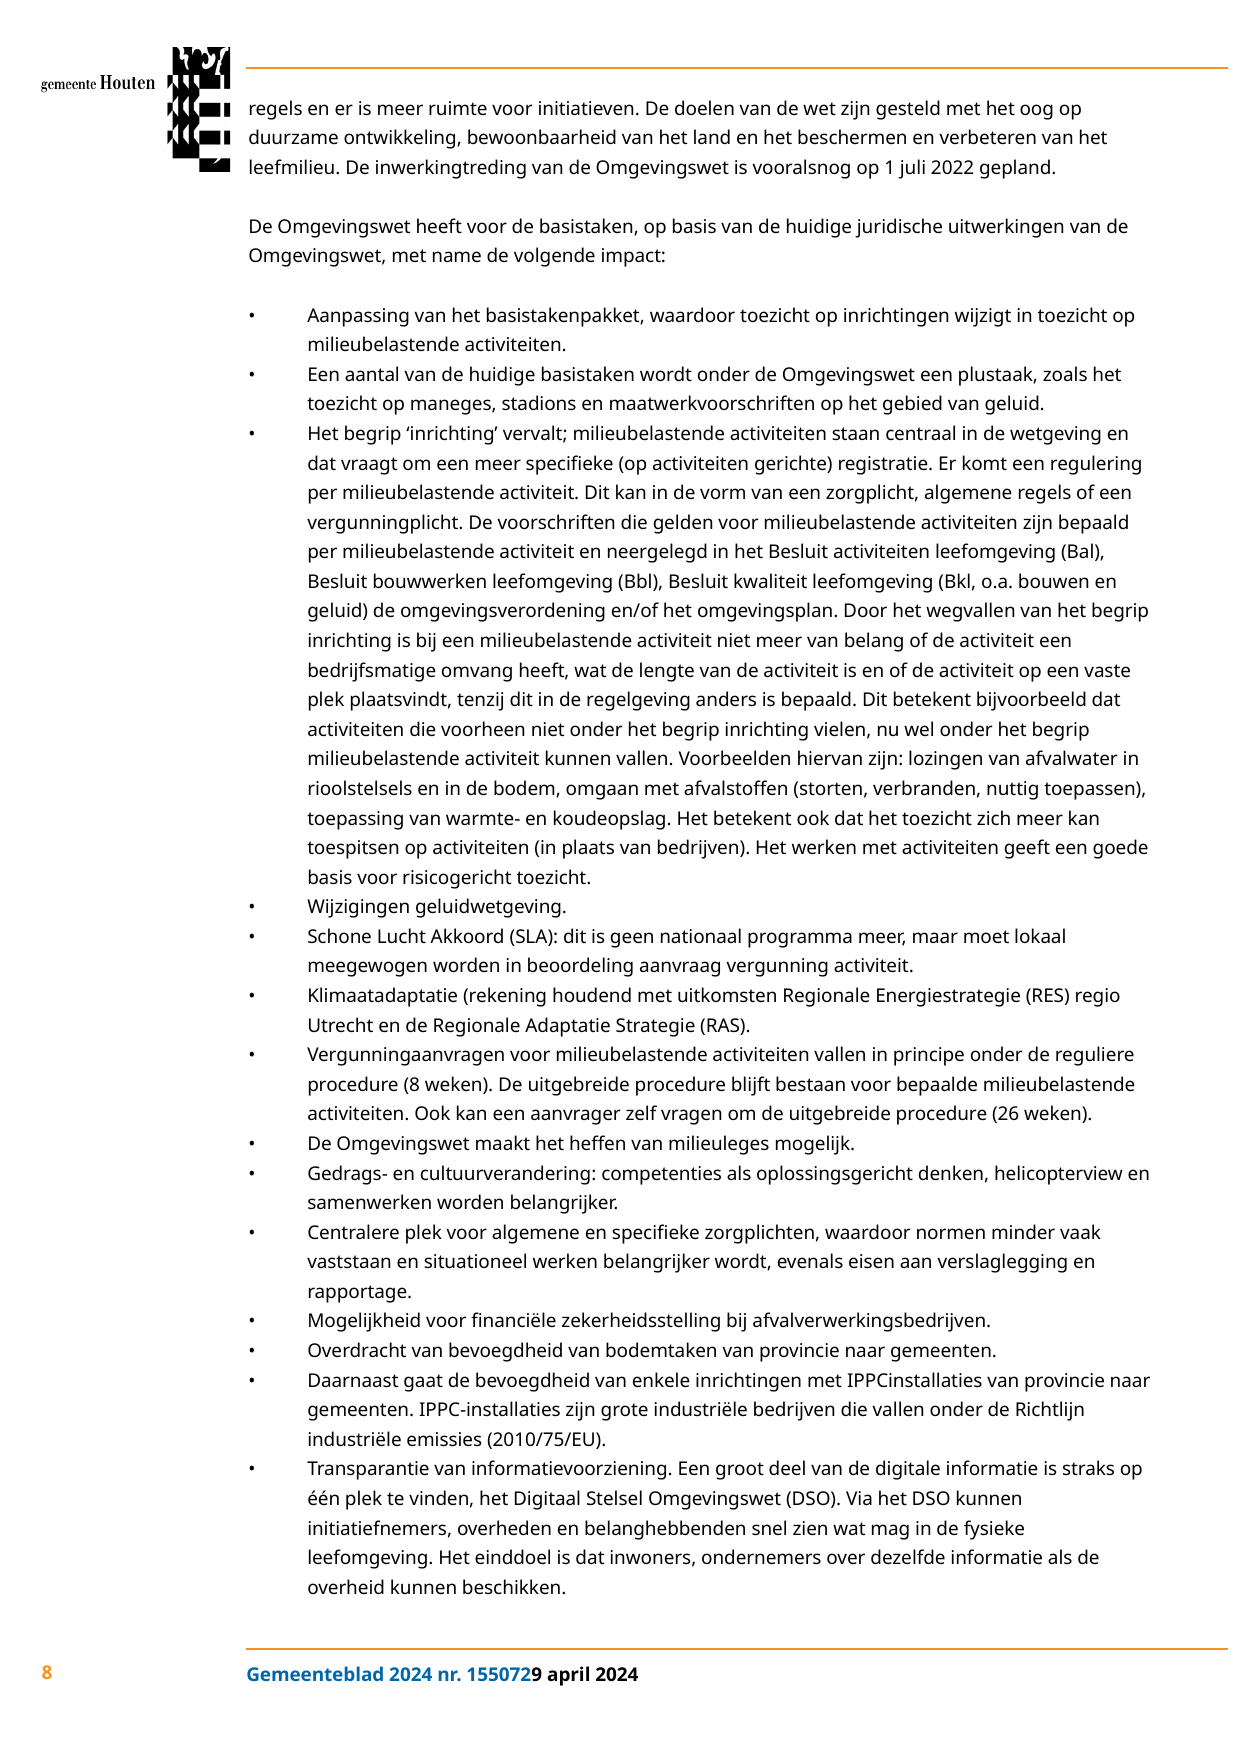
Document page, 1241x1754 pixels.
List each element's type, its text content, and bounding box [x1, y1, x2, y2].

list Wijzigingen geluidwetgeving. [248, 893, 1152, 919]
list Gedrags- en cultuurverandering: competenties als oplossingsgericht denken, helicopterview en samenwerken worden belangrijker. [248, 1160, 1152, 1215]
list Schone Lucht Akkoord (SLA): dit is geen nationaal programma meer, maar moet lokaal meegewogen worden in beoordeling aanvraag vergunning activiteit. [248, 923, 1152, 978]
list Overdracht van bevoegdheid van bodemtaken van provincie naar gemeenten. [248, 1337, 1152, 1363]
list Centralere plek voor algemene en specifieke zorgplichten, waardoor normen minder vaak vaststaan en situationeel werken belangrijker wordt, evenals eisen aan verslaglegging en rapportage. [248, 1219, 1152, 1304]
list Een aantal van de huidige basistaken wordt onder de Omgevingswet een plustaak, zoals het toezicht op maneges, stadions en maatwerkvoorschriften op het gebied van geluid. [248, 361, 1152, 416]
list Aanpassing van het basistakenpakket, waardoor toezicht op inrichtingen wijzigt in toezicht op milieubelastende activiteiten. [248, 302, 1152, 357]
text De Omgevingswet heeft voor de basistaken, op basis van de huidige juridische uitwerkingen van de Omgevingswet, met name de volgende impact: [248, 213, 1152, 268]
list Mogelijkheid voor financiële zekerheidsstelling bij afvalverwerkingsbedrijven. [248, 1308, 1152, 1333]
list Vergunningaanvragen voor milieubelastende activiteiten vallen in principe onder de reguliere procedure (8 weken). De uitgebreide procedure blijft bestaan voor bepaalde milieubelastende activiteiten. Ook kan een aanvrager zelf vragen om de uitgebreide procedure (26 weken). [248, 1041, 1152, 1126]
picture [41, 47, 231, 172]
list Klimaatadaptatie (rekening houdend met uitkomsten Regionale Energiestrategie (RES) regio Utrecht en de Regionale Adaptatie Strategie (RAS). [248, 982, 1152, 1038]
list De Omgevingswet maakt het heffen van milieuleges mogelijk. [248, 1130, 1152, 1156]
text regels en er is meer ruimte voor initiatieven. De doelen van de wet zijn gesteld met het oog op duurzame ontwikkeling, bewoonbaarheid van het land en het beschermen en verbeteren van het leefmilieu. De inwerkingtreding van de Omgevingswet is vooralsnog op 1 juli 2022 gepland. [248, 95, 1152, 180]
list Transparantie van informatievoorziening. Een groot deel van de digitale informatie is straks op één plek te vinden, het Digitaal Stelsel Omgevingswet (DSO). Via het DSO kunnen initiatiefnemers, overheden en belanghebbenden snel zien wat mag in de fysieke leefomgeving. Het einddoel is dat inwoners, ondernemers over dezelfde informatie als de overheid kunnen beschikken. [248, 1456, 1152, 1600]
list Daarnaast gaat de bevoegdheid van enkele inrichtingen met IPPCinstallaties van provincie naar gemeenten. IPPC-installaties zijn grote industriële bedrijven die vallen onder de Richtlijn industriële emissies (2010/75/EU). [248, 1367, 1152, 1452]
list Het begrip ‘inrichting’ vervalt; milieubelastende activiteiten staan centraal in de wetgeving en dat vraagt om een meer specifieke (op activiteiten gerichte) registratie. Er komt een regulering per milieubelastende activiteit. Dit kan in de vorm van een zorgplicht, algemene regels of een vergunningplicht. De voorschriften die gelden voor milieubelastende activiteiten zijn bepaald per milieubelastende activiteit en neergelegd in het Besluit activiteiten leefomgeving (Bal), Besluit bouwwerken leefomgeving (Bbl), Besluit kwaliteit leefomgeving (Bkl, o.a. bouwen en geluid) de omgevingsverordening en/of het omgevingsplan. Door het wegvallen van het begrip inrichting is bij een milieubelastende activiteit niet meer van belang of de activiteit een bedrijfsmatige omvang heeft, wat de lengte van de activiteit is en of de activiteit op een vaste plek plaatsvindt, tenzij dit in de regelgeving anders is bepaald. Dit betekent bijvoorbeeld dat activiteiten die voorheen niet onder het begrip inrichting vielen, nu wel onder het begrip milieubelastende activiteit kunnen vallen. Voorbeelden hiervan zijn: lozingen van afvalwater in rioolstelsels en in de bodem, omgaan met afvalstoffen (storten, verbranden, nuttig toepassen), toepassing van warmte- en koudeopslag. Het betekent ook dat het toezicht zich meer kan toespitsen op activiteiten (in plaats van bedrijven). Het werken met activiteiten geeft een goede basis voor risicogericht toezicht. [248, 420, 1152, 890]
